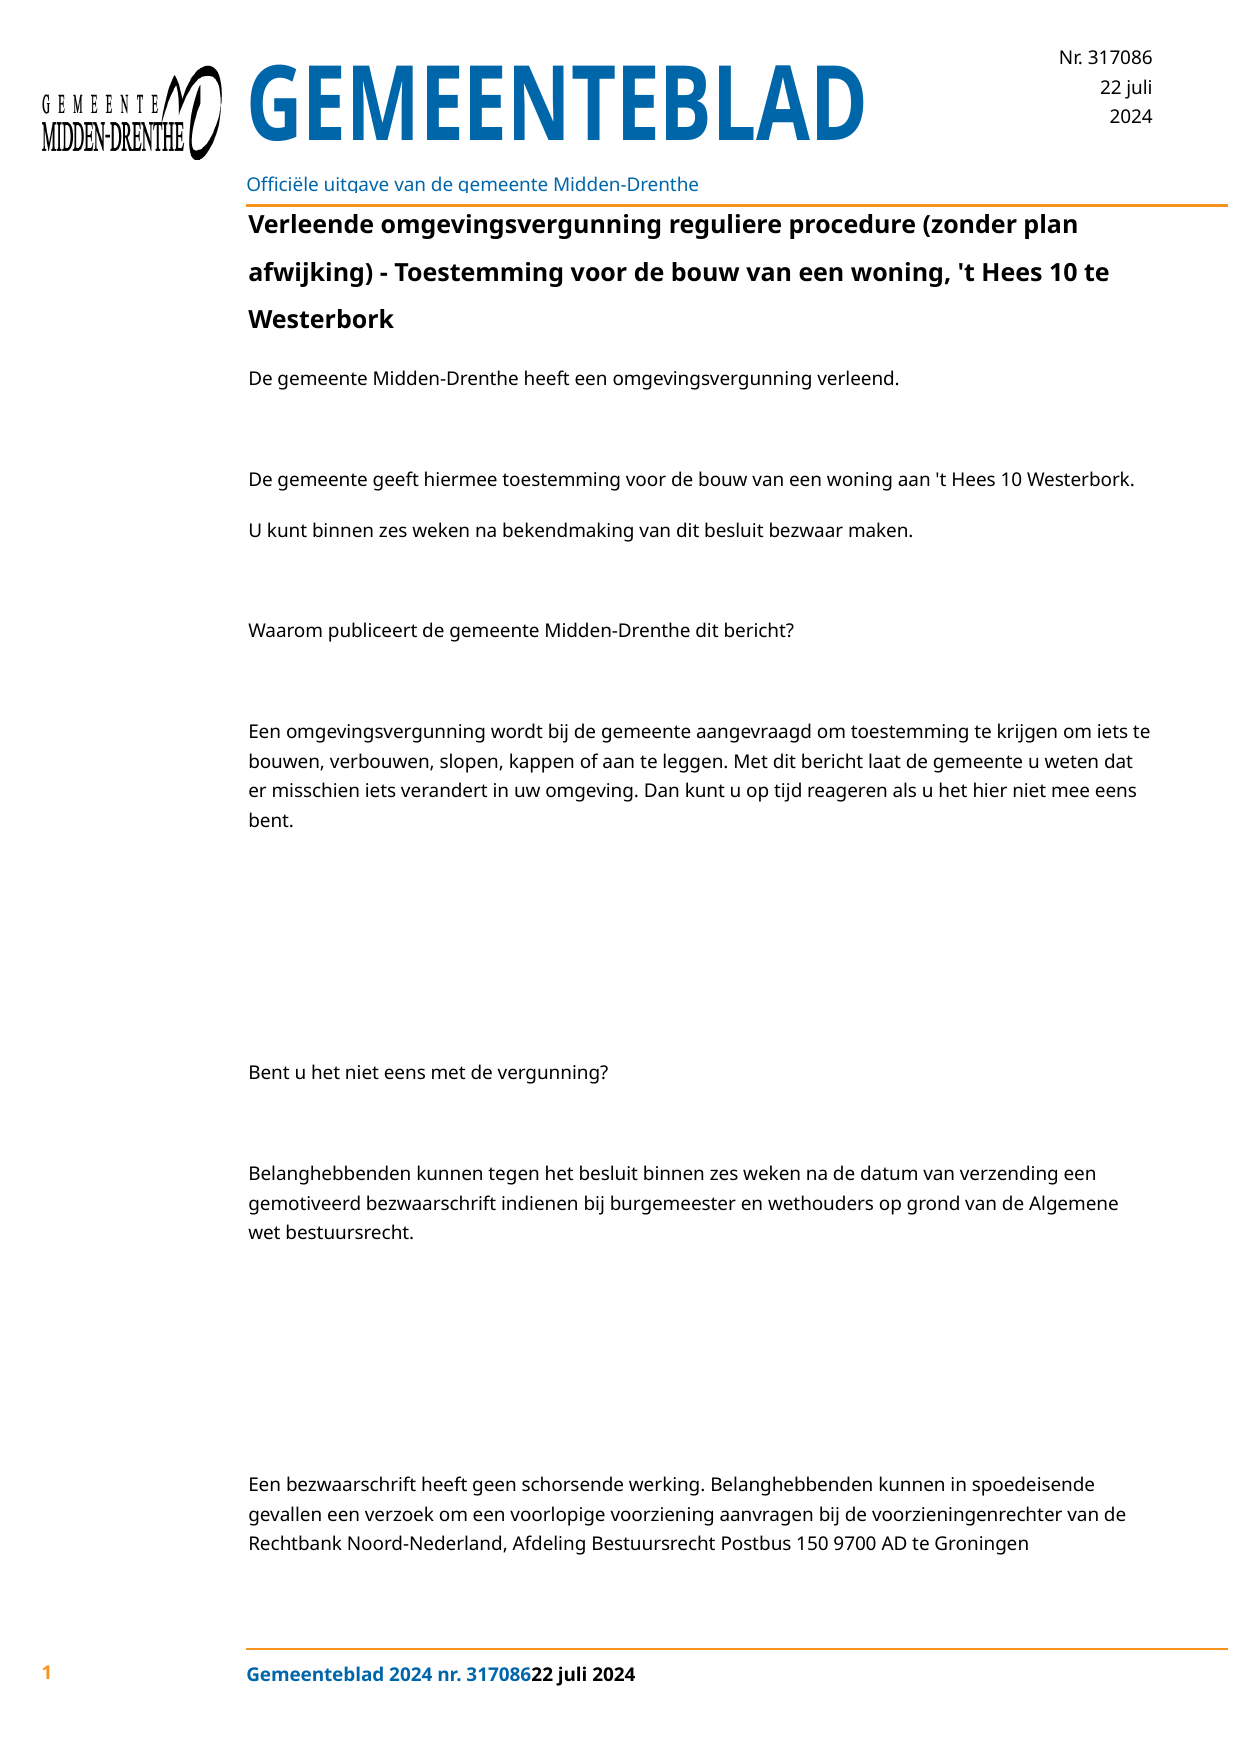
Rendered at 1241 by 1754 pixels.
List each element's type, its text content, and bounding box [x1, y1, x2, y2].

text Verleende omgevingsvergunning reguliere procedure (zonder plan afwijking) - Toestemming voor de bouw van een woning, 't Hees 10 te Westerbork [248, 207, 1152, 336]
text U kunt binnen zes weken na bekendmaking van dit besluit bezwaar maken. [248, 517, 1152, 542]
text De gemeente geeft hiermee toestemming voor de bouw van een woning aan 't Hees 10 Westerbork. [248, 466, 1152, 492]
text Belanghebbenden kunnen tegen het besluit binnen zes weken na de datum van verzending een gemotiveerd bezwaarschrift indienen bij burgemeester en wethouders op grond van de Algemene wet bestuursrecht. [248, 1160, 1152, 1245]
text Een omgevingsvergunning wordt bij de gemeente aangevraagd om toestemming te krijgen om iets te bouwen, verbouwen, slopen, kappen of aan te leggen. Met dit bericht laat de gemeente u weten dat er misschien iets verandert in uw omgeving. Dan kunt u op tijd reageren als u het hier niet mee eens bent. [248, 718, 1152, 833]
text De gemeente Midden-Drenthe heeft een omgevingsvergunning verleend. [248, 366, 1152, 391]
text Een bezwaarschrift heeft geen schorsende werking. Belanghebbenden kunnen in spoedeisende gevallen een verzoek om een voorlopige voorziening aanvragen bij de voorzieningenrechter van de Rechtbank Noord-Nederland, Afdeling Bestuursrecht Postbus 150 9700 AD te Groningen [248, 1471, 1152, 1556]
text Waarom publiceert de gemeente Midden-Drenthe dit bericht? [248, 618, 1152, 643]
picture [41, 47, 231, 172]
text Bent u het niet eens met de vergunning? [248, 1059, 1152, 1085]
